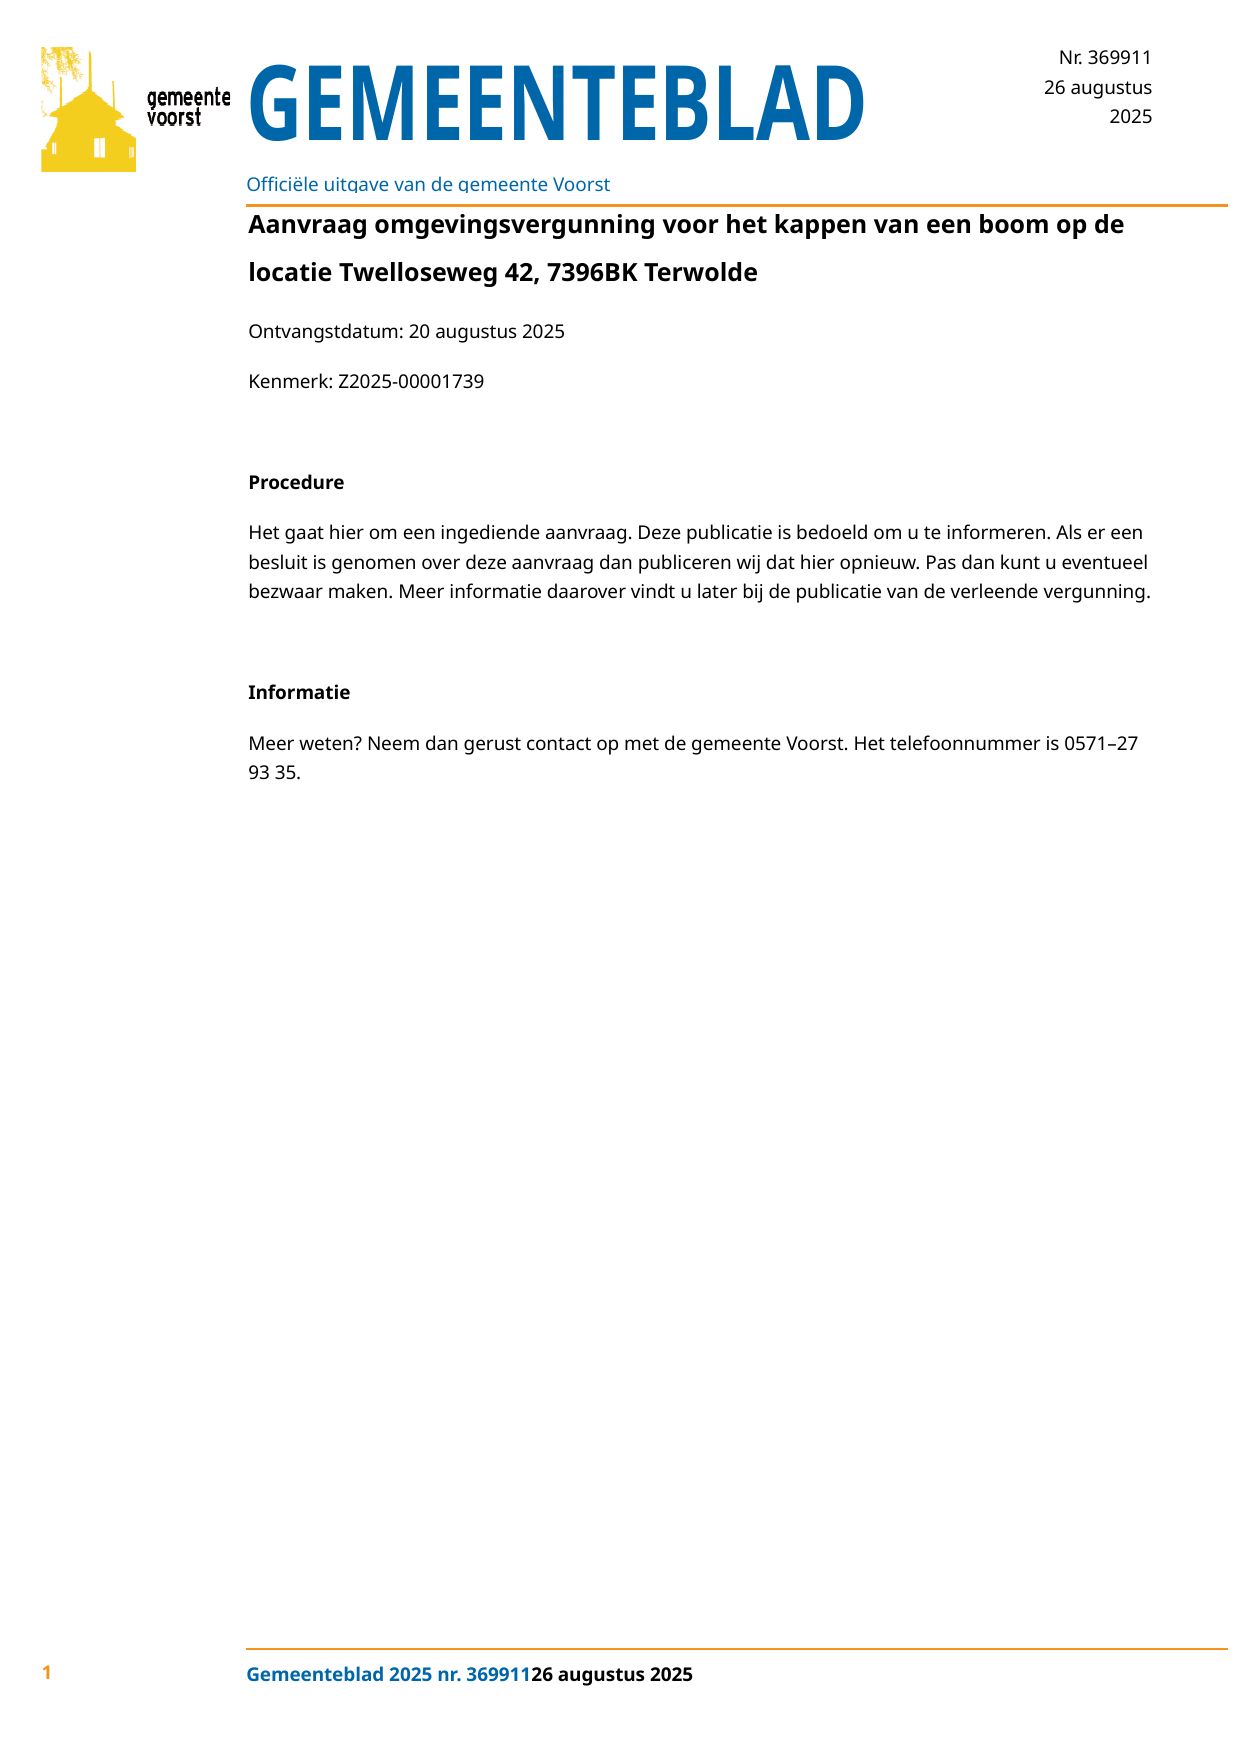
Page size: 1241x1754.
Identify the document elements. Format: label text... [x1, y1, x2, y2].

text Informatie [248, 679, 1152, 705]
text Ontvangstdatum: 20 augustus 2025 [248, 318, 1152, 344]
text Procedure [248, 469, 1152, 495]
text Meer weten? Neem dan gerust contact op met de gemeente Voorst. Het telefoonnummer is 0571–27 93 35. [248, 730, 1152, 785]
text Aanvraag omgevingsvergunning voor het kappen van een boom op de locatie Twelloseweg 42, 7396BK Terwolde [248, 207, 1152, 288]
text Kenmerk: Z2025-00001739 [248, 368, 1152, 394]
picture [41, 47, 231, 172]
text Het gaat hier om een ingediende aanvraag. Deze publicatie is bedoeld om u te informeren. Als er een besluit is genomen over deze aanvraag dan publiceren wij dat hier opnieuw. Pas dan kunt u eventueel bezwaar maken. Meer informatie daarover vindt u later bij de publicatie van de verleende vergunning. [248, 519, 1152, 604]
